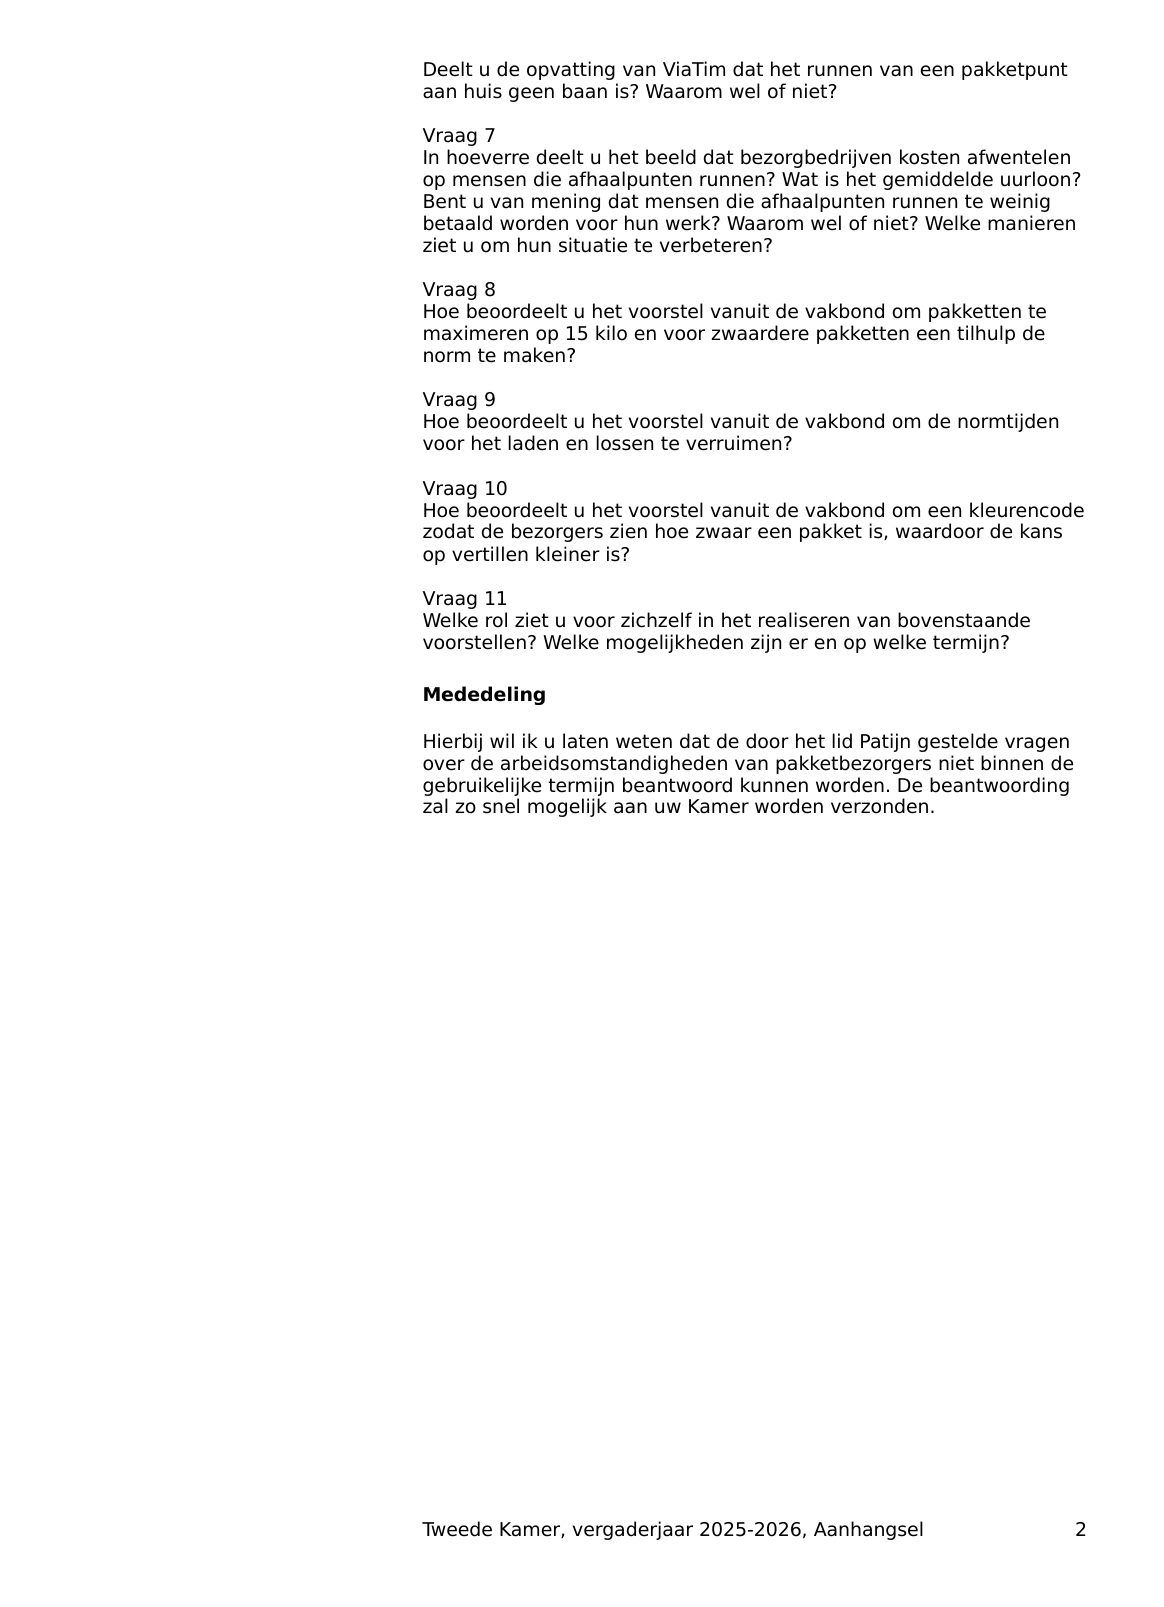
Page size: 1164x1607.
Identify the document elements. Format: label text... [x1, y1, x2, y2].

text Deelt u de opvatting van ViaTim dat het runnen van een pakketpunt aan huis geen baan is? Waarom wel of niet? [422, 59, 1087, 103]
text Hoe beoordeelt u het voorstel vanuit de vakbond om pakketten te maximeren op 15 kilo en voor zwaardere pakketten een tilhulp de norm te maken? [422, 301, 1087, 367]
text Vraag 8 [422, 279, 1087, 301]
text Hierbij wil ik u laten weten dat de door het lid Patijn gestelde vragen over de arbeidsomstandigheden van pakketbezorgers niet binnen de gebruikelijke termijn beantwoord kunnen worden. De beantwoording zal zo snel mogelijk aan uw Kamer worden verzonden. [422, 731, 1087, 818]
text Vraag 7 [422, 125, 1087, 147]
text Welke rol ziet u voor zichzelf in het realiseren van bovenstaande voorstellen? Welke mogelijkheden zijn er en op welke termijn? [422, 609, 1087, 653]
text Hoe beoordeelt u het voorstel vanuit de vakbond om een kleurencode zodat de bezorgers zien hoe zwaar een pakket is, waardoor de kans op vertillen kleiner is? [422, 499, 1087, 565]
text Vraag 9 [422, 389, 1087, 411]
text Vraag 11 [422, 588, 1087, 609]
subtitle Mededeling [422, 683, 1087, 706]
text In hoeverre deelt u het beeld dat bezorgbedrijven kosten afwentelen op mensen die afhaalpunten runnen? Wat is het gemiddelde uurloon? Bent u van mening dat mensen die afhaalpunten runnen te weinig betaald worden voor hun werk? Waarom wel of niet? Welke manieren ziet u om hun situatie te verbeteren? [422, 147, 1087, 257]
text Vraag 10 [422, 477, 1087, 499]
text Hoe beoordeelt u het voorstel vanuit de vakbond om de normtijden voor het laden en lossen te verruimen? [422, 411, 1087, 455]
